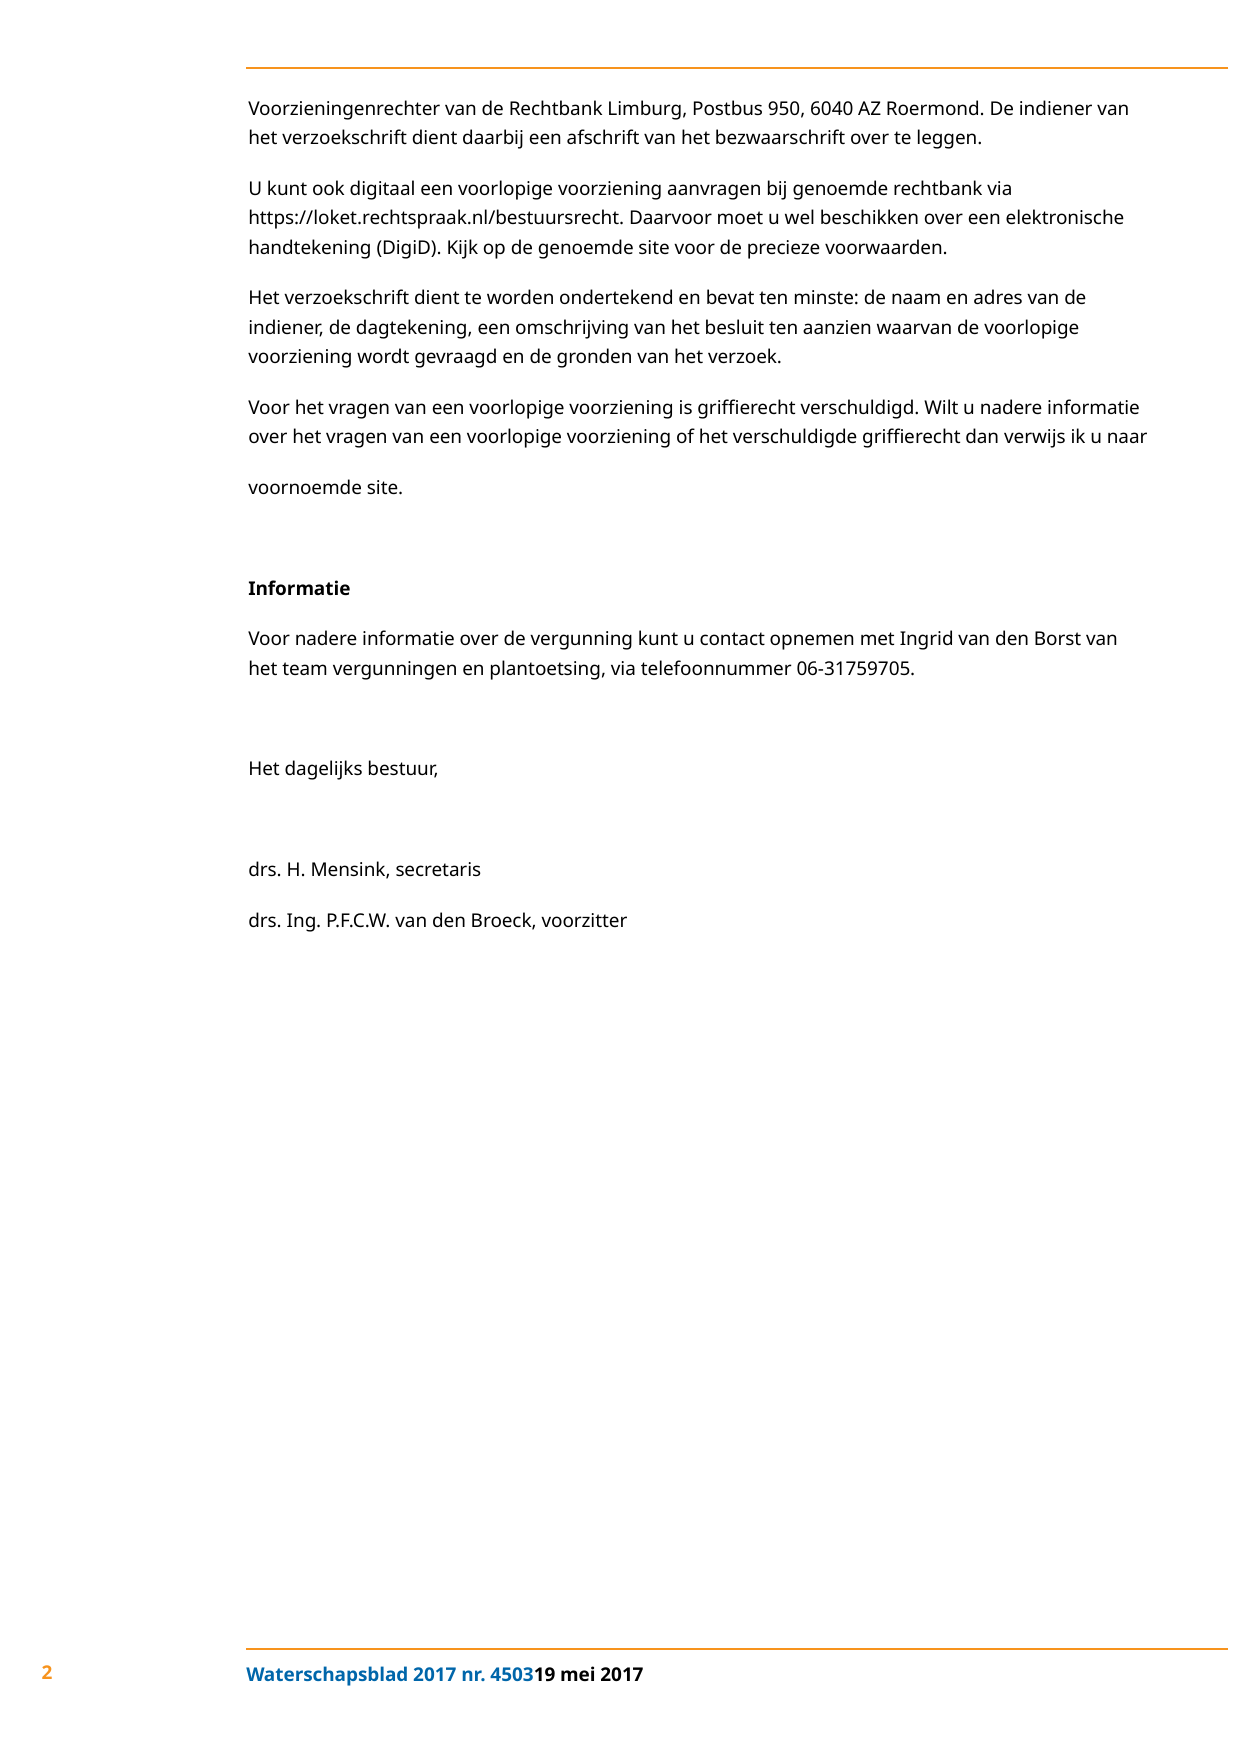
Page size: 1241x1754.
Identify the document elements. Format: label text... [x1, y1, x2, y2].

text Voorzieningenrechter van de Rechtbank Limburg, Postbus 950, 6040 AZ Roermond. De indiener van het verzoekschrift dient daarbij een afschrift van het bezwaarschrift over te leggen. [248, 95, 1152, 150]
text Voor nadere informatie over de vergunning kunt u contact opnemen met Ingrid van den Borst van het team vergunningen en plantoetsing, via telefoonnummer 06-31759705. [248, 625, 1152, 681]
text drs. Ing. P.F.C.W. van den Broeck, voorzitter [248, 907, 1152, 933]
picture [41, 47, 231, 172]
text Het dagelijks bestuur, [248, 756, 1152, 781]
text Het verzoekschrift dient te worden ondertekend en bevat ten minste: de naam en adres van de indiener, de dagtekening, een omschrijving van het besluit ten aanzien waarvan de voorlopige voorziening wordt gevraagd en de gronden van het verzoek. [248, 284, 1152, 369]
text voornoemde site. [248, 474, 1152, 500]
text Voor het vragen van een voorlopige voorziening is griffierecht verschuldigd. Wilt u nadere informatie over het vragen van een voorlopige voorziening of het verschuldigde griffierecht dan verwijs ik u naar [248, 394, 1152, 449]
text drs. H. Mensink, secretaris [248, 856, 1152, 882]
text Informatie [248, 575, 1152, 601]
text U kunt ook digitaal een voorlopige voorziening aanvragen bij genoemde rechtbank via https://loket.rechtspraak.nl/bestuursrecht. Daarvoor moet u wel beschikken over een elektronische handtekening (DigiD). Kijk op de genoemde site voor de precieze voorwaarden. [248, 175, 1152, 260]
